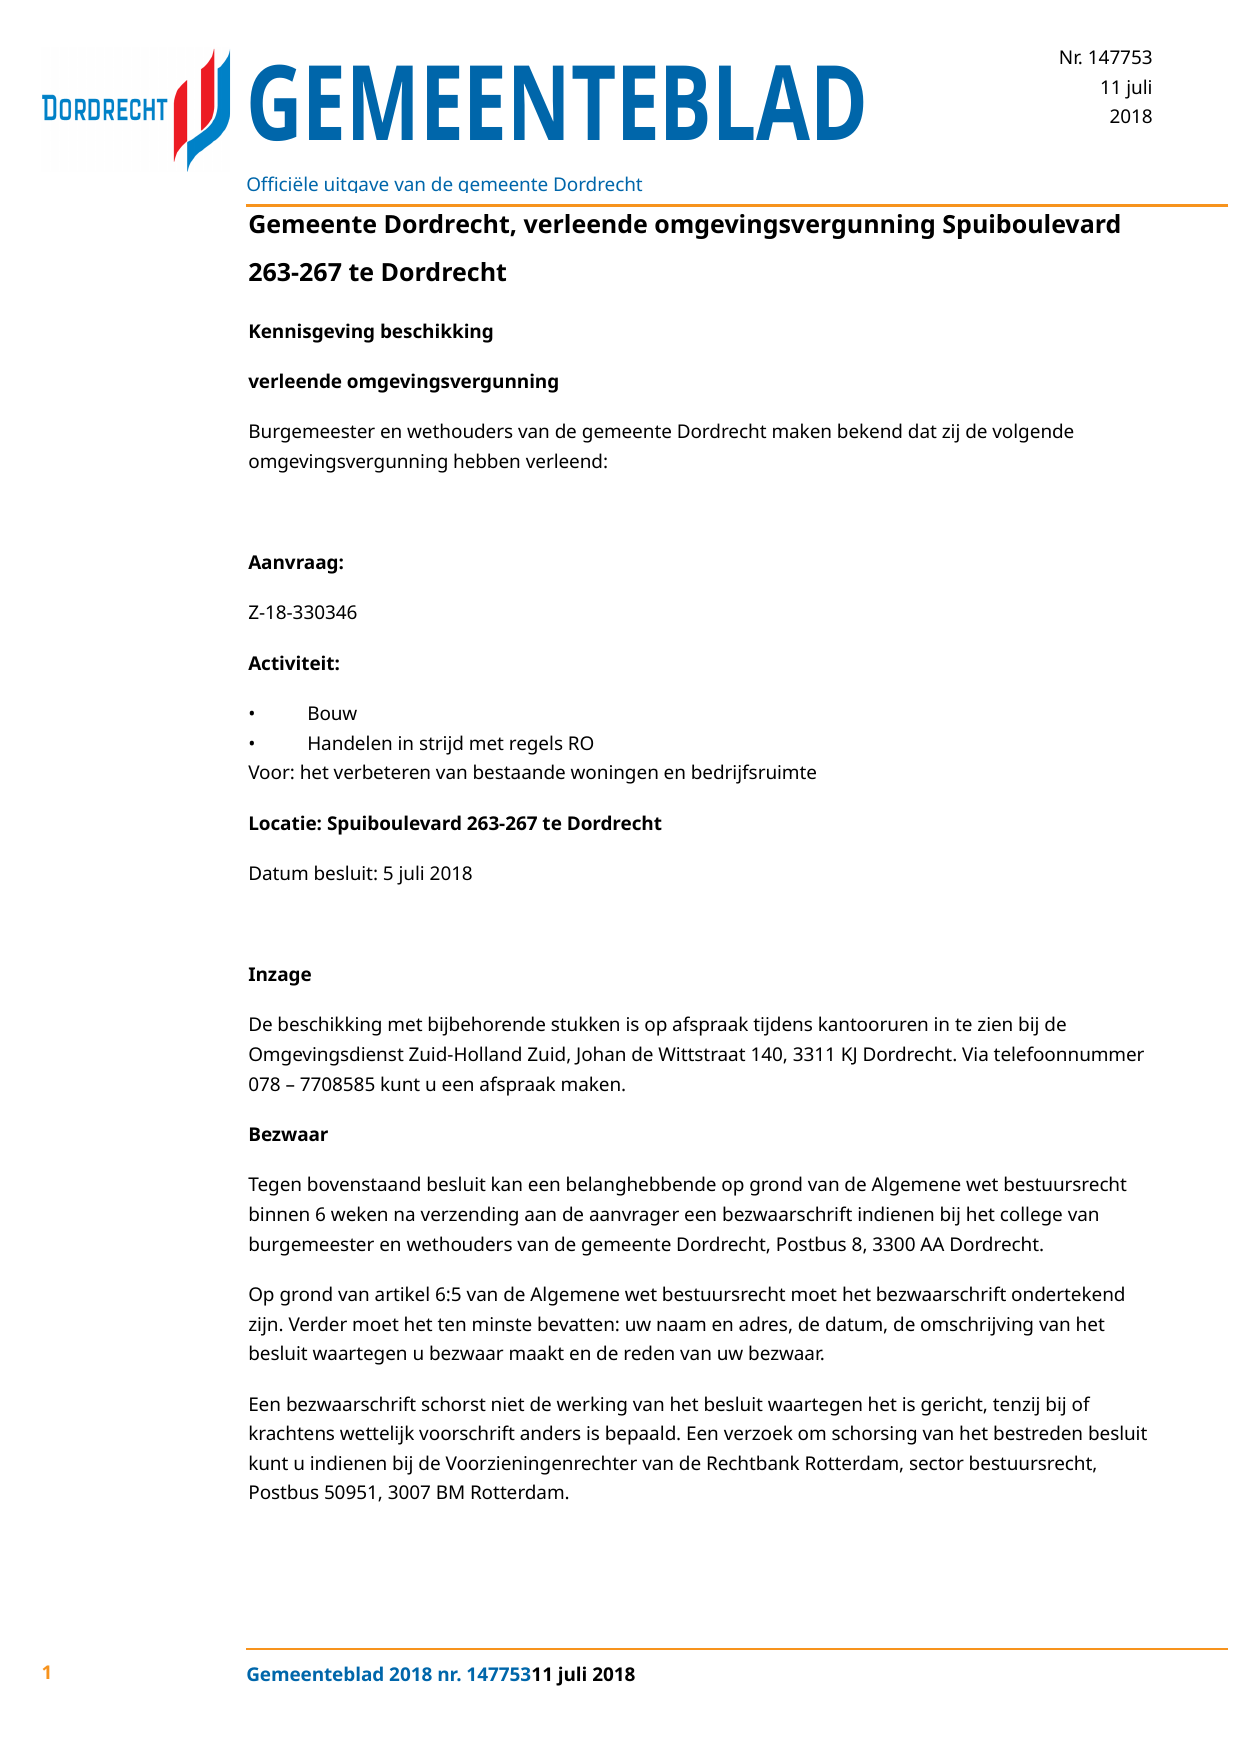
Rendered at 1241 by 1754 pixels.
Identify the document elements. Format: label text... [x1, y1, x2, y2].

text Aanvraag: [248, 549, 1152, 575]
text Kennisgeving beschikking [248, 318, 1152, 344]
text Locatie: Spuiboulevard 263-267 te Dordrecht [248, 810, 1152, 836]
list Bouw [248, 700, 1152, 726]
text Op grond van artikel 6:5 van de Algemene wet bestuursrecht moet het bezwaarschrift ondertekend zijn. Verder moet het ten minste bevatten: uw naam en adres, de datum, de omschrijving van het besluit waartegen u bezwaar maakt en de reden van uw bezwaar. [248, 1281, 1152, 1366]
text Bezwaar [248, 1121, 1152, 1147]
text Een bezwaarschrift schorst niet de werking van het besluit waartegen het is gericht, tenzij bij of krachtens wettelijk voorschrift anders is bepaald. Een verzoek om schorsing van het bestreden besluit kunt u indienen bij de Voorzieningenrechter van de Rechtbank Rotterdam, sector bestuursrecht, Postbus 50951, 3007 BM Rotterdam. [248, 1391, 1152, 1505]
text Z-18-330346 [248, 599, 1152, 625]
text verleende omgevingsvergunning [248, 368, 1152, 394]
text Burgemeester en wethouders van de gemeente Dordrecht maken bekend dat zij de volgende omgevingsvergunning hebben verleend: [248, 419, 1152, 474]
text Activiteit: [248, 650, 1152, 676]
text Tegen bovenstaand besluit kan een belanghebbende op grond van de Algemene wet bestuursrecht binnen 6 weken na verzending aan de aanvrager een bezwaarschrift indienen bij het college van burgemeester en wethouders van de gemeente Dordrecht, Postbus 8, 3300 AA Dordrecht. [248, 1172, 1152, 1257]
picture [41, 47, 231, 172]
text De beschikking met bijbehorende stukken is op afspraak tijdens kantooruren in te zien bij de Omgevingsdienst Zuid-Holland Zuid, Johan de Wittstraat 140, 3311 KJ Dordrecht. Via telefoonnummer 078 – 7708585 kunt u een afspraak maken. [248, 1012, 1152, 1097]
text Inzage [248, 961, 1152, 987]
list Handelen in strijd met regels RO [248, 730, 1152, 756]
text Voor: het verbeteren van bestaande woningen en bedrijfsruimte [248, 759, 1152, 785]
text Datum besluit: 5 juli 2018 [248, 860, 1152, 886]
text Gemeente Dordrecht, verleende omgevingsvergunning Spuiboulevard 263-267 te Dordrecht [248, 207, 1152, 288]
